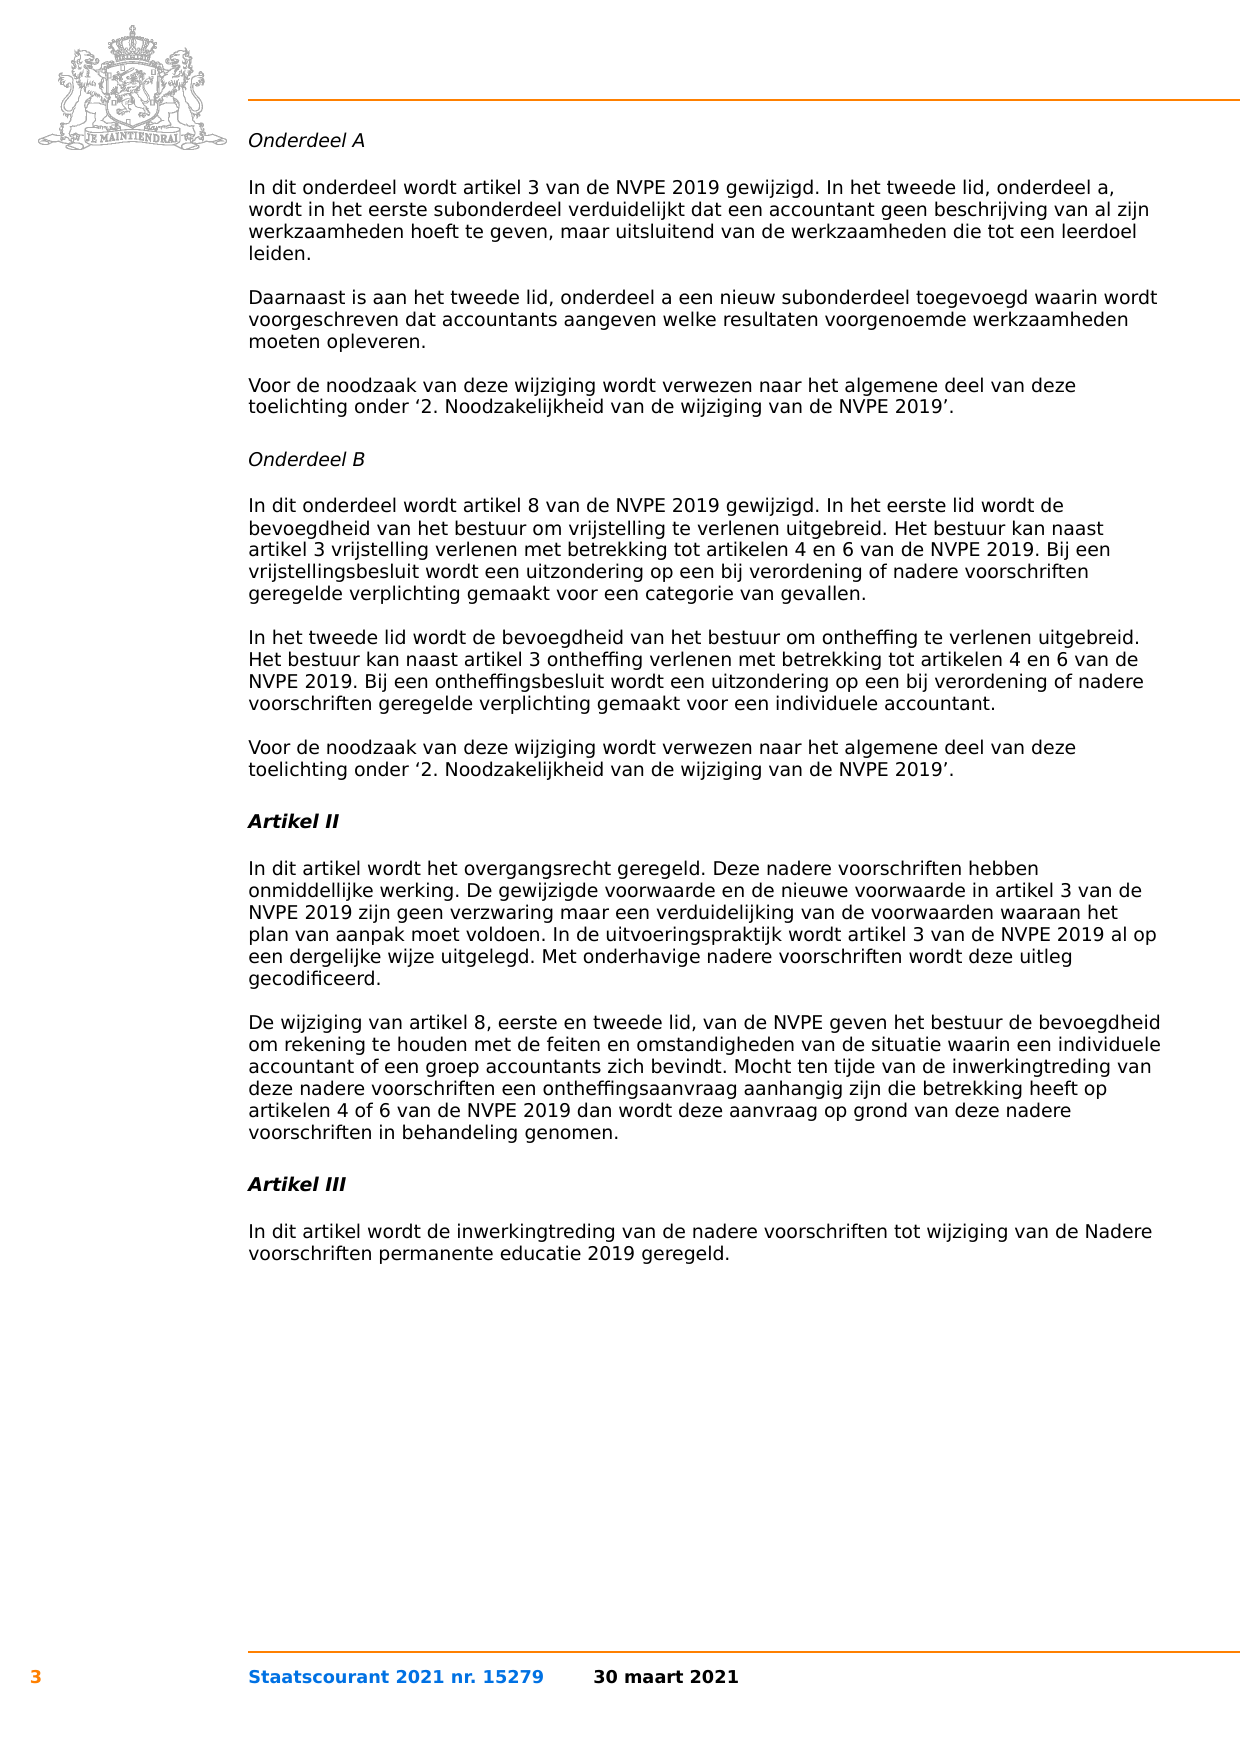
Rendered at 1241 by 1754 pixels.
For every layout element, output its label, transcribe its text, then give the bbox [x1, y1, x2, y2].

text In dit onderdeel wordt artikel 3 van de NVPE 2019 gewijzigd. In het tweede lid, onderdeel a, wordt in het eerste subonderdeel verduidelijkt dat een accountant geen beschrijving van al zijn werkzaamheden hoeft te geven, maar uitsluitend van de werkzaamheden die tot een leerdoel leiden. [248, 177, 1163, 265]
text De wijziging van artikel 8, eerste en tweede lid, van de NVPE geven het bestuur de bevoegdheid om rekening te houden met de feiten en omstandigheden van de situatie waarin een individuele accountant of een groep accountants zich bevindt. Mocht ten tijde van de inwerkingtreding van deze nadere voorschriften een ontheffingsaanvraag aanhangig zijn die betrekking heeft op artikelen 4 of 6 van de NVPE 2019 dan wordt deze aanvraag op grond van deze nadere voorschriften in behandeling genomen. [248, 1012, 1163, 1143]
subtitle Artikel II [248, 811, 1163, 833]
text In dit artikel wordt het overgangsrecht geregeld. Deze nadere voorschriften hebben onmiddellijke werking. De gewijzigde voorwaarde en de nieuwe voorwaarde in artikel 3 van de NVPE 2019 zijn geen verzwaring maar een verduidelijking van de voorwaarden waaraan het plan van aanpak moet voldoen. In de uitvoeringspraktijk wordt artikel 3 van de NVPE 2019 al op een dergelijke wijze uitgelegd. Met onderhavige nadere voorschriften wordt deze uitleg gecodificeerd. [248, 858, 1163, 990]
text Voor de noodzaak van deze wijziging wordt verwezen naar het algemene deel van deze toelichting onder ‘2. Noodzakelijkheid van de wijziging van de NVPE 2019’. [248, 374, 1163, 418]
subtitle Onderdeel B [248, 448, 1163, 470]
text In dit artikel wordt de inwerkingtreding van de nadere voorschriften tot wijziging van de Nadere voorschriften permanente educatie 2019 geregeld. [248, 1221, 1163, 1264]
text Voor de noodzaak van deze wijziging wordt verwezen naar het algemene deel van deze toelichting onder ‘2. Noodzakelijkheid van de wijziging van de NVPE 2019’. [248, 737, 1163, 781]
text In dit onderdeel wordt artikel 8 van de NVPE 2019 gewijzigd. In het eerste lid wordt de bevoegdheid van het bestuur om vrijstelling te verlenen uitgebreid. Het bestuur kan naast artikel 3 vrijstelling verlenen met betrekking tot artikelen 4 en 6 van de NVPE 2019. Bij een vrijstellingsbesluit wordt een uitzondering op een bij verordening of nadere voorschriften geregelde verplichting gemaakt voor een categorie van gevallen. [248, 495, 1163, 605]
subtitle Artikel III [248, 1173, 1163, 1196]
subtitle Onderdeel A [248, 130, 1163, 152]
text In het tweede lid wordt de bevoegdheid van het bestuur om ontheffing te verlenen uitgebreid. Het bestuur kan naast artikel 3 ontheffing verlenen met betrekking tot artikelen 4 en 6 van de NVPE 2019. Bij een ontheffingsbesluit wordt een uitzondering op een bij verordening of nadere voorschriften geregelde verplichting gemaakt voor een individuele accountant. [248, 627, 1163, 715]
picture [38, 25, 227, 150]
text Daarnaast is aan het tweede lid, onderdeel a een nieuw subonderdeel toegevoegd waarin wordt voorgeschreven dat accountants aangeven welke resultaten voorgenoemde werkzaamheden moeten opleveren. [248, 287, 1163, 353]
